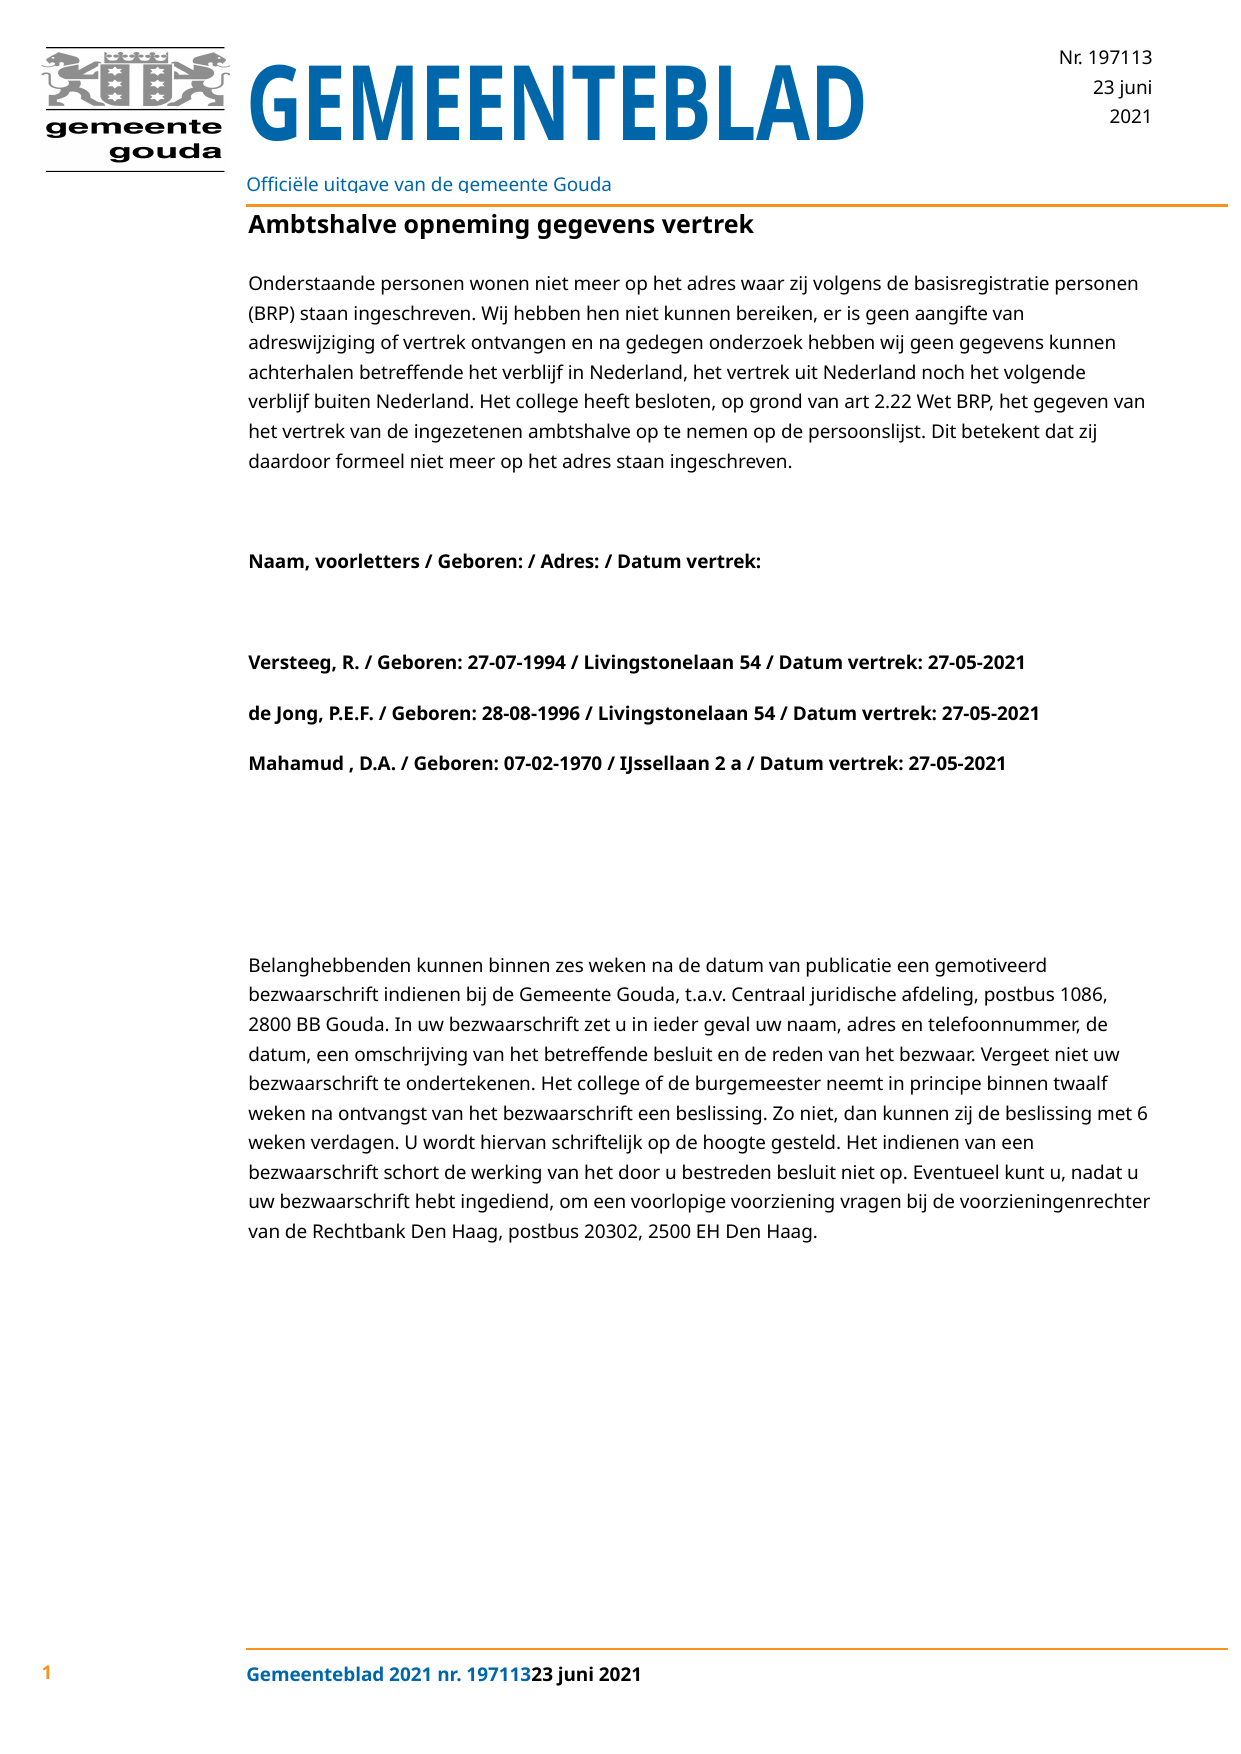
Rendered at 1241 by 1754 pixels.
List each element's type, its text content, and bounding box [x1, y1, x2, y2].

text Ambtshalve opneming gegevens vertrek [248, 207, 1152, 241]
text de Jong, P.E.F. / Geboren: 28-08-1996 / Livingstonelaan 54 / Datum vertrek: 27-05-2021 [248, 700, 1152, 726]
picture [41, 47, 231, 172]
text Naam, voorletters / Geboren: / Adres: / Datum vertrek: [248, 549, 1152, 574]
text Mahamud , D.A. / Geboren: 07-02-1970 / IJssellaan 2 a / Datum vertrek: 27-05-2021 [248, 750, 1152, 776]
text Onderstaande personen wonen niet meer op het adres waar zij volgens de basisregistratie personen (BRP) staan ingeschreven. Wij hebben hen niet kunnen bereiken, er is geen aangifte van adreswijziging of vertrek ontvangen en na gedegen onderzoek hebben wij geen gegevens kunnen achterhalen betreffende het verblijf in Nederland, het vertrek uit Nederland noch het volgende verblijf buiten Nederland. Het college heeft besloten, op grond van art 2.22 Wet BRP, het gegeven van het vertrek van de ingezetenen ambtshalve op te nemen op de persoonslijst. Dit betekent dat zij daardoor formeel niet meer op het adres staan ingeschreven. [248, 270, 1152, 473]
text Belanghebbenden kunnen binnen zes weken na de datum van publicatie een gemotiveerd bezwaarschrift indienen bij de Gemeente Gouda, t.a.v. Centraal juridische afdeling, postbus 1086, 2800 BB Gouda. In uw bezwaarschrift zet u in ieder geval uw naam, adres en telefoonnummer, de datum, een omschrijving van het betreffende besluit en de reden van het bezwaar. Vergeet niet uw bezwaarschrift te ondertekenen. Het college of de burgemeester neemt in principe binnen twaalf weken na ontvangst van het bezwaarschrift een beslissing. Zo niet, dan kunnen zij de beslissing met 6 weken verdagen. U wordt hiervan schriftelijk op de hoogte gesteld. Het indienen van een bezwaarschrift schort de werking van het door u bestreden besluit niet op. Eventueel kunt u, nadat u uw bezwaarschrift hebt ingediend, om een voorlopige voorziening vragen bij de voorzieningenrechter van de Rechtbank Den Haag, postbus 20302, 2500 EH Den Haag. [248, 952, 1152, 1244]
text Versteeg, R. / Geboren: 27-07-1994 / Livingstonelaan 54 / Datum vertrek: 27-05-2021 [248, 649, 1152, 675]
